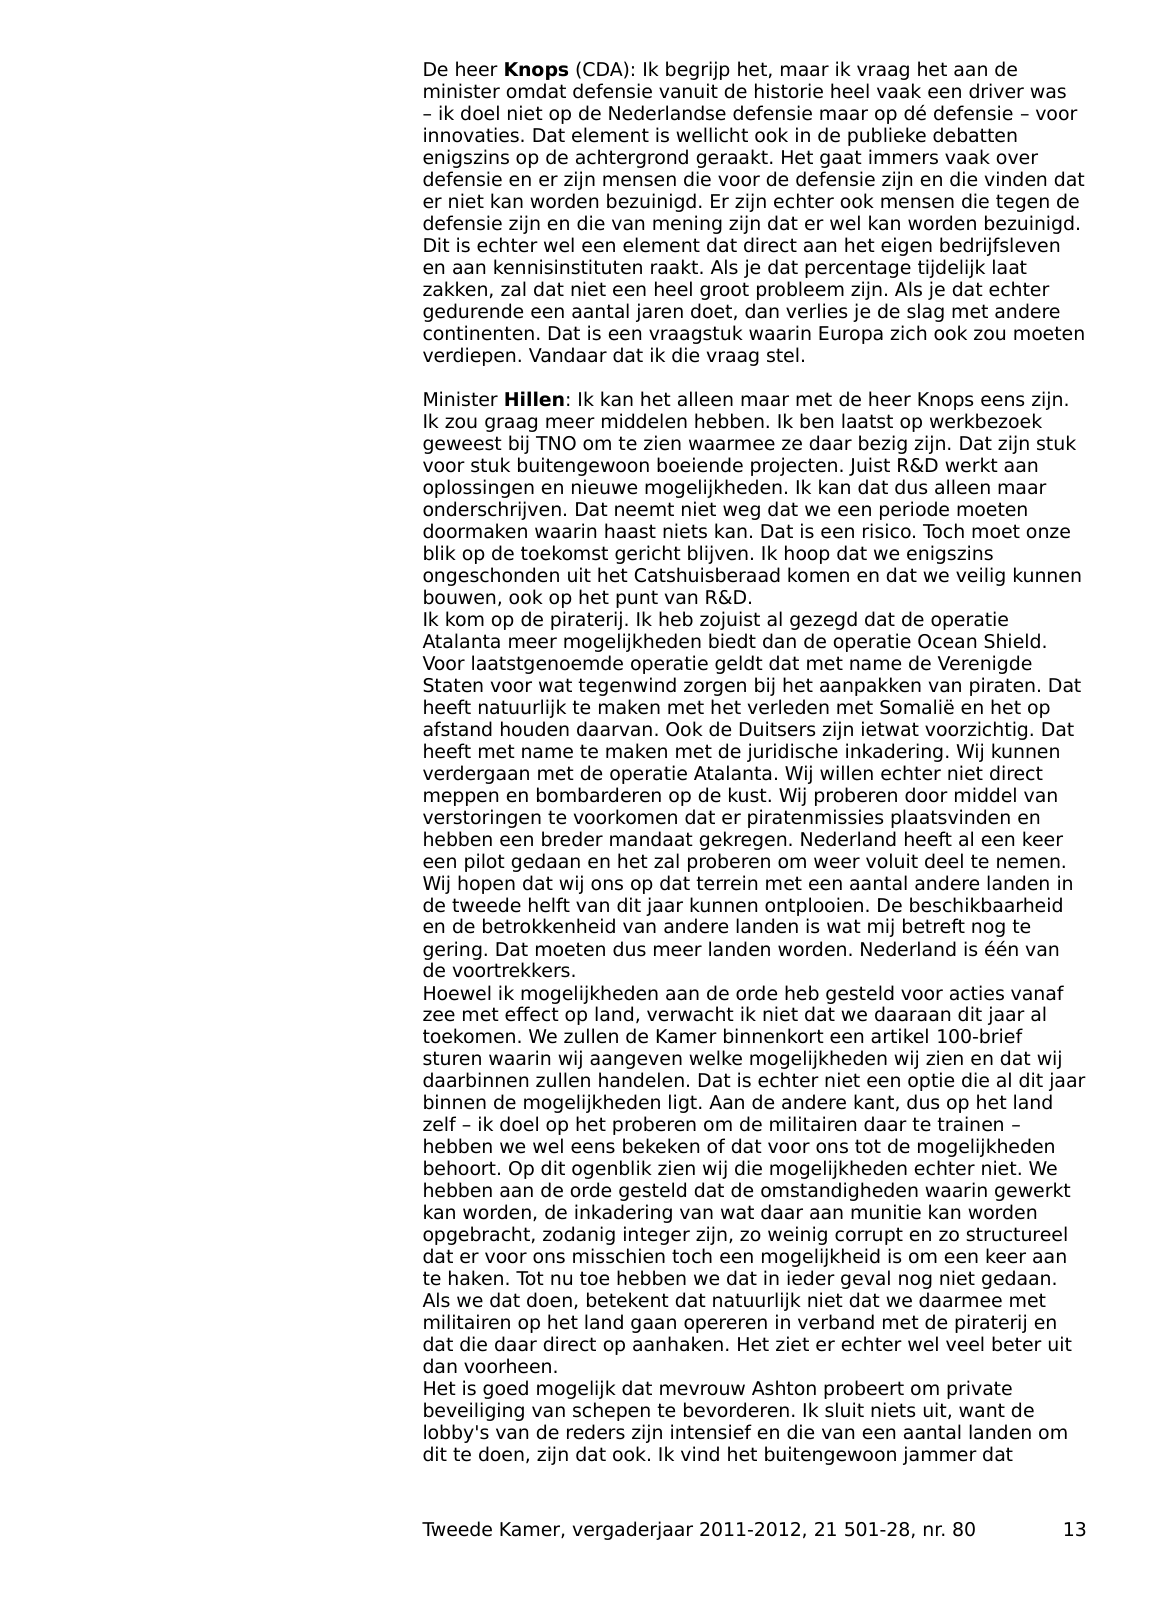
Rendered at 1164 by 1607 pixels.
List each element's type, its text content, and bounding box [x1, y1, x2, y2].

text Het is goed mogelijk dat mevrouw Ashton probeert om private beveiliging van schepen te bevorderen. Ik sluit niets uit, want de lobby's van de reders zijn intensief en die van een aantal landen om dit te doen, zijn dat ook. Ik vind het buitengewoon jammer dat [422, 1378, 1087, 1466]
text Hoewel ik mogelijkheden aan de orde heb gesteld voor acties vanaf zee met effect op land, verwacht ik niet dat we daaraan dit jaar al toekomen. We zullen de Kamer binnenkort een artikel 100-brief sturen waarin wij aangeven welke mogelijkheden wij zien en dat wij daarbinnen zullen handelen. Dat is echter niet een optie die al dit jaar binnen de mogelijkheden ligt. Aan de andere kant, dus op het land zelf – ik doel op het proberen om de militairen daar te trainen – hebben we wel eens bekeken of dat voor ons tot de mogelijkheden behoort. Op dit ogenblik zien wij die mogelijkheden echter niet. We hebben aan de orde gesteld dat de omstandigheden waarin gewerkt kan worden, de inkadering van wat daar aan munitie kan worden opgebracht, zodanig integer zijn, zo weinig corrupt en zo structureel dat er voor ons misschien toch een mogelijkheid is om een keer aan te haken. Tot nu toe hebben we dat in ieder geval nog niet gedaan. Als we dat doen, betekent dat natuurlijk niet dat we daarmee met militairen op het land gaan opereren in verband met de piraterij en dat die daar direct op aanhaken. Het ziet er echter wel veel beter uit dan voorheen. [422, 982, 1087, 1378]
text De heer Knops (CDA): Ik begrijp het, maar ik vraag het aan de minister omdat defensie vanuit de historie heel vaak een driver was – ik doel niet op de Nederlandse defensie maar op dé defensie – voor innovaties. Dat element is wellicht ook in de publieke debatten enigszins op de achtergrond geraakt. Het gaat immers vaak over defensie en er zijn mensen die voor de defensie zijn en die vinden dat er niet kan worden bezuinigd. Er zijn echter ook mensen die tegen de defensie zijn en die van mening zijn dat er wel kan worden bezuinigd. Dit is echter wel een element dat direct aan het eigen bedrijfsleven en aan kennisinstituten raakt. Als je dat percentage tijdelijk laat zakken, zal dat niet een heel groot probleem zijn. Als je dat echter gedurende een aantal jaren doet, dan verlies je de slag met andere continenten. Dat is een vraagstuk waarin Europa zich ook zou moeten verdiepen. Vandaar dat ik die vraag stel. [422, 59, 1087, 367]
text Ik kom op de piraterij. Ik heb zojuist al gezegd dat de operatie Atalanta meer mogelijkheden biedt dan de operatie Ocean Shield. Voor laatstgenoemde operatie geldt dat met name de Verenigde Staten voor wat tegenwind zorgen bij het aanpakken van piraten. Dat heeft natuurlijk te maken met het verleden met Somalië en het op afstand houden daarvan. Ook de Duitsers zijn ietwat voorzichtig. Dat heeft met name te maken met de juridische inkadering. Wij kunnen verdergaan met de operatie Atalanta. Wij willen echter niet direct meppen en bombarderen op de kust. Wij proberen door middel van verstoringen te voorkomen dat er piratenmissies plaatsvinden en hebben een breder mandaat gekregen. Nederland heeft al een keer een pilot gedaan en het zal proberen om weer voluit deel te nemen. Wij hopen dat wij ons op dat terrein met een aantal andere landen in de tweede helft van dit jaar kunnen ontplooien. De beschikbaarheid en de betrokkenheid van andere landen is wat mij betreft nog te gering. Dat moeten dus meer landen worden. Nederland is één van de voortrekkers. [422, 609, 1087, 982]
text Minister Hillen: Ik kan het alleen maar met de heer Knops eens zijn. Ik zou graag meer middelen hebben. Ik ben laatst op werkbezoek geweest bij TNO om te zien waarmee ze daar bezig zijn. Dat zijn stuk voor stuk buitengewoon boeiende projecten. Juist R&D werkt aan oplossingen en nieuwe mogelijkheden. Ik kan dat dus alleen maar onderschrijven. Dat neemt niet weg dat we een periode moeten doormaken waarin haast niets kan. Dat is een risico. Toch moet onze blik op de toekomst gericht blijven. Ik hoop dat we enigszins ongeschonden uit het Catshuisberaad komen en dat we veilig kunnen bouwen, ook op het punt van R&D. [422, 389, 1087, 609]
